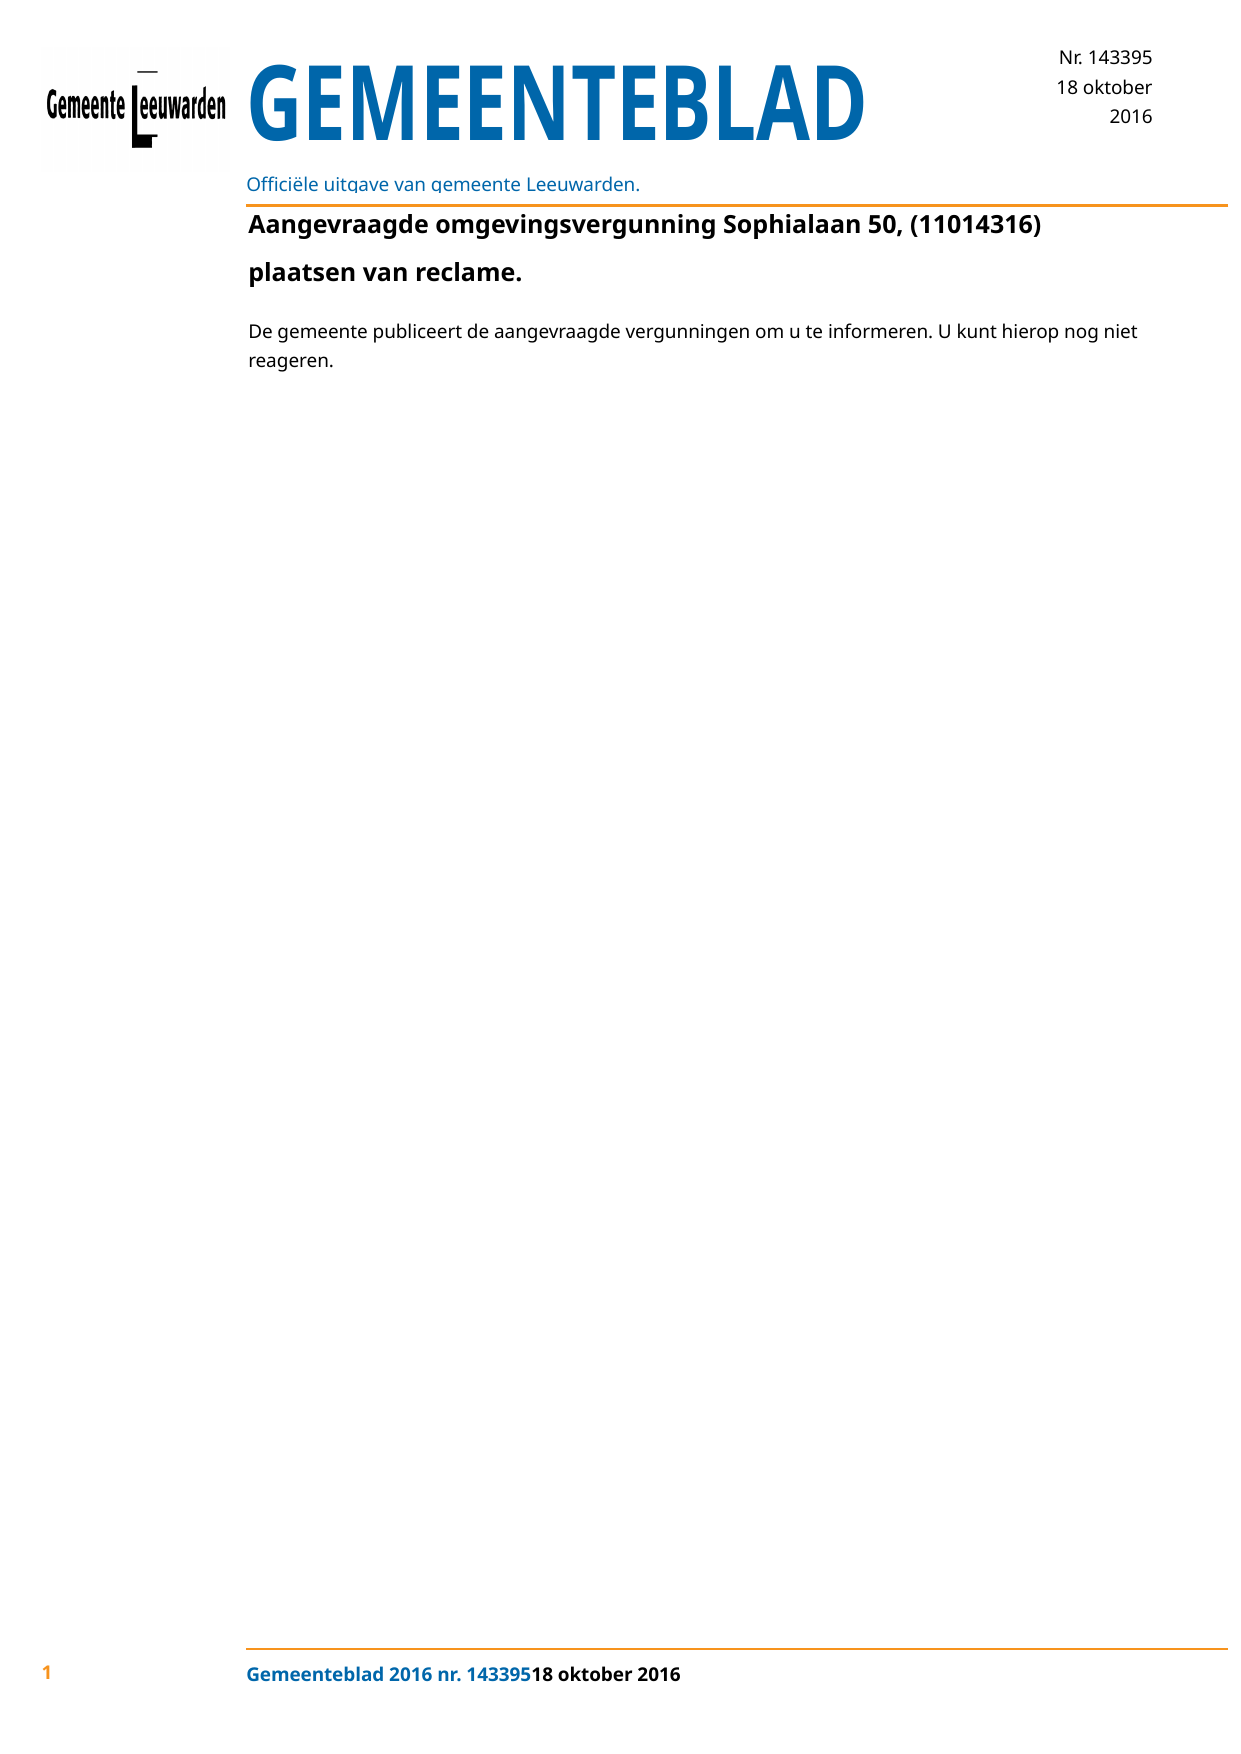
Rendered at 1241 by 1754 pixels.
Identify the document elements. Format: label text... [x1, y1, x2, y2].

text Aangevraagde omgevingsvergunning Sophialaan 50, (11014316) plaatsen van reclame. [248, 207, 1152, 288]
picture [41, 47, 231, 172]
text De gemeente publiceert de aangevraagde vergunningen om u te informeren. U kunt hierop nog niet reageren. [248, 318, 1152, 373]
